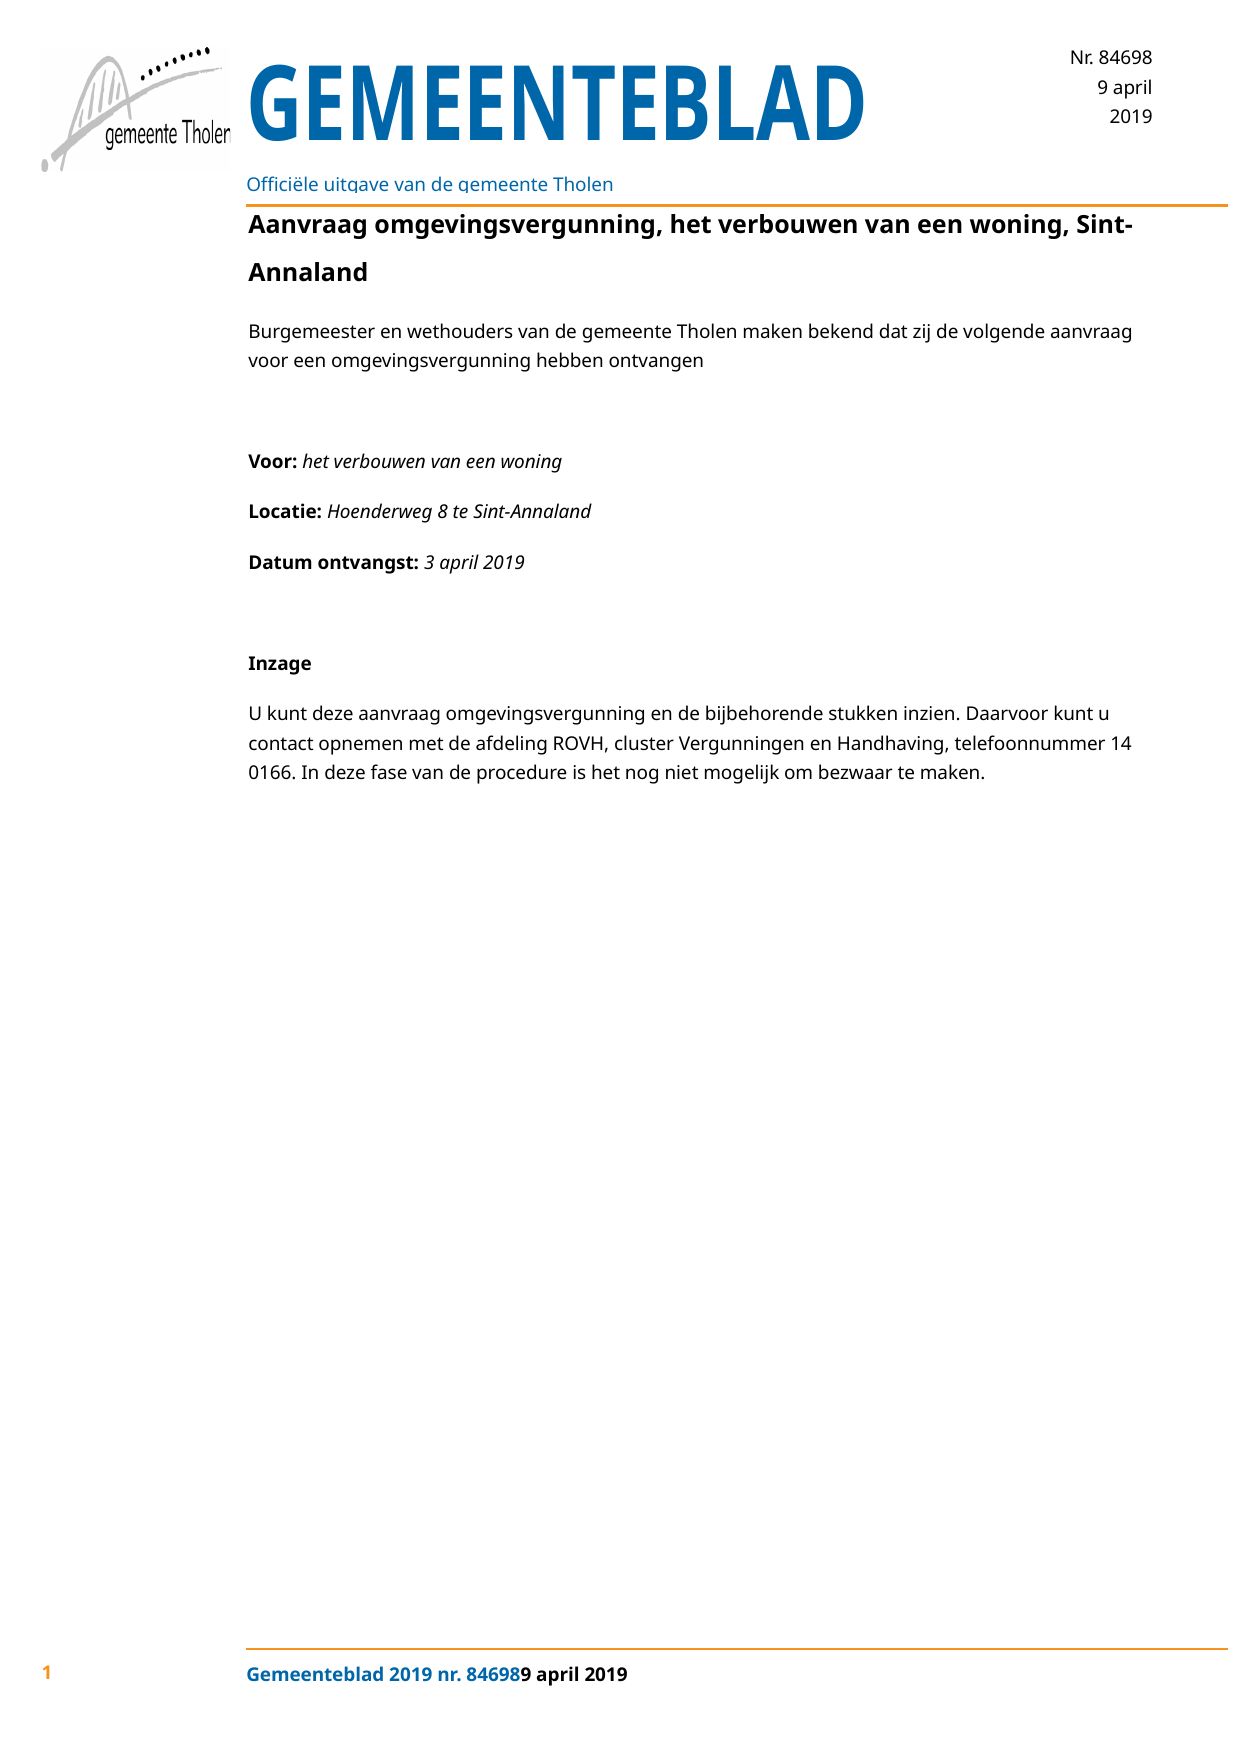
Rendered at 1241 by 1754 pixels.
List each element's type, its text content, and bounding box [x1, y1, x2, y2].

text Voor: het verbouwen van een woning [248, 448, 1152, 474]
text U kunt deze aanvraag omgevingsvergunning en de bijbehorende stukken inzien. Daarvoor kunt u contact opnemen met de afdeling ROVH, cluster Vergunningen en Handhaving, telefoonnummer 14 0166. In deze fase van de procedure is het nog niet mogelijk om bezwaar te maken. [248, 700, 1152, 785]
text Burgemeester en wethouders van de gemeente Tholen maken bekend dat zij de volgende aanvraag voor een omgevingsvergunning hebben ontvangen [248, 318, 1152, 373]
text Datum ontvangst: 3 april 2019 [248, 549, 1152, 575]
text Locatie: Hoenderweg 8 te Sint-Annaland [248, 499, 1152, 524]
text Inzage [248, 650, 1152, 676]
text Aanvraag omgevingsvergunning, het verbouwen van een woning, Sint-Annaland [248, 207, 1152, 288]
picture [41, 47, 231, 172]
